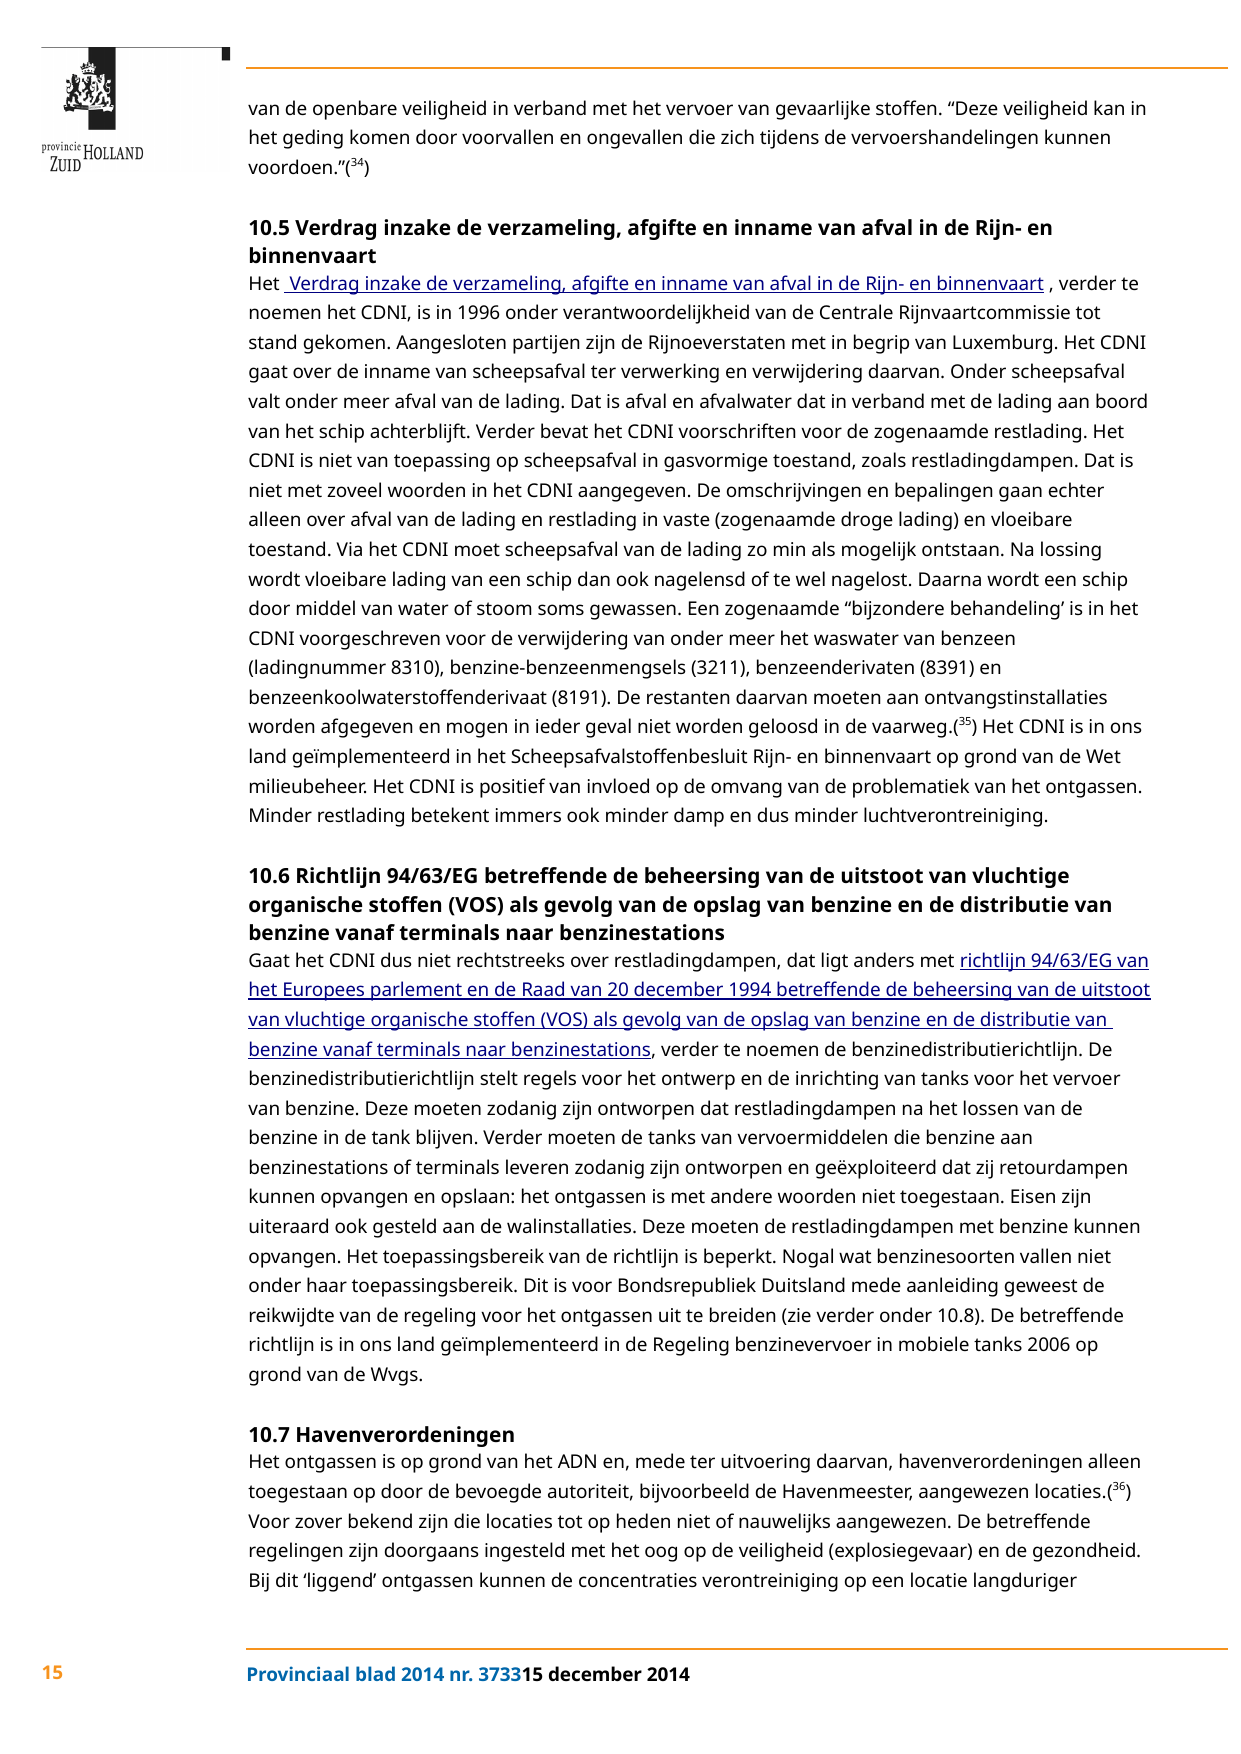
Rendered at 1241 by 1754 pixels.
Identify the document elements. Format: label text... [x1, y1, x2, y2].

text 10.5 Verdrag inzake de verzameling, afgifte en inname van afval in de Rijn- en binnenvaart [248, 213, 1152, 270]
text 10.7 Havenverordeningen [248, 1420, 1152, 1449]
text Het Verdrag inzake de verzameling, afgifte en inname van afval in de Rijn- en binnenvaart , verder te noemen het CDNI, is in 1996 onder verantwoordelijkheid van de Centrale Rijnvaartcommissie tot stand gekomen. Aangesloten partijen zijn de Rijnoeverstaten met in begrip van Luxemburg. Het CDNI gaat over de inname van scheepsafval ter verwerking en verwijdering daarvan. Onder scheepsafval valt onder meer afval van de lading. Dat is afval en afvalwater dat in verband met de lading aan boord van het schip achterblijft. Verder bevat het CDNI voorschriften voor de zogenaamde restlading. Het CDNI is niet van toepassing op scheepsafval in gasvormige toestand, zoals restladingdampen. Dat is niet met zoveel woorden in het CDNI aangegeven. De omschrijvingen en bepalingen gaan echter alleen over afval van de lading en restlading in vaste (zogenaamde droge lading) en vloeibare toestand. Via het CDNI moet scheepsafval van de lading zo min als mogelijk ontstaan. Na lossing wordt vloeibare lading van een schip dan ook nagelensd of te wel nagelost. Daarna wordt een schip door middel van water of stoom soms gewassen. Een zogenaamde “bijzondere behandeling’ is in het CDNI voorgeschreven voor de verwijdering van onder meer het waswater van benzeen (ladingnummer 8310), benzine-benzeenmengsels (3211), benzeenderivaten (8391) en benzeenkoolwaterstoffenderivaat (8191). De restanten daarvan moeten aan ontvangstinstallaties worden afgegeven en mogen in ieder geval niet worden geloosd in de vaarweg.(35) Het CDNI is in ons land geïmplementeerd in het Scheepsafvalstoffenbesluit Rijn- en binnenvaart op grond van de Wet milieubeheer. Het CDNI is positief van invloed op de omvang van de problematiek van het ontgassen. Minder restlading betekent immers ook minder damp en dus minder luchtverontreiniging. [248, 270, 1152, 828]
text 10.6 Richtlijn 94/63/EG betreffende de beheersing van de uitstoot van vluchtige organische stoffen (VOS) als gevolg van de opslag van benzine en de distributie van benzine vanaf terminals naar benzinestations [248, 862, 1152, 947]
text van de openbare veiligheid in verband met het vervoer van gevaarlijke stoffen. “Deze veiligheid kan in het geding komen door voorvallen en ongevallen die zich tijdens de vervoershandelingen kunnen voordoen.”(34) [248, 95, 1152, 180]
text Het ontgassen is op grond van het ADN en, mede ter uitvoering daarvan, havenverordeningen alleen toegestaan op door de bevoegde autoriteit, bijvoorbeeld de Havenmeester, aangewezen locaties.(36) Voor zover bekend zijn die locaties tot op heden niet of nauwelijks aangewezen. De betreffende regelingen zijn doorgaans ingesteld met het oog op de veiligheid (explosiegevaar) en de gezondheid. Bij dit ‘liggend’ ontgassen kunnen de concentraties verontreiniging op een locatie langduriger [248, 1449, 1152, 1593]
text Gaat het CDNI dus niet rechtstreeks over restladingdampen, dat ligt anders met richtlijn 94/63/EG van het Europees parlement en de Raad van 20 december 1994 betreffende de beheersing van de uitstoot van vluchtige organische stoffen (VOS) als gevolg van de opslag van benzine en de distributie van benzine vanaf terminals naar benzinestations, verder te noemen de benzinedistributierichtlijn. De benzinedistributierichtlijn stelt regels voor het ontwerp en de inrichting van tanks voor het vervoer van benzine. Deze moeten zodanig zijn ontworpen dat restladingdampen na het lossen van de benzine in de tank blijven. Verder moeten de tanks van vervoermiddelen die benzine aan benzinestations of terminals leveren zodanig zijn ontworpen en geëxploiteerd dat zij retourdampen kunnen opvangen en opslaan: het ontgassen is met andere woorden niet toegestaan. Eisen zijn uiteraard ook gesteld aan de walinstallaties. Deze moeten de restladingdampen met benzine kunnen opvangen. Het toepassingsbereik van de richtlijn is beperkt. Nogal wat benzinesoorten vallen niet onder haar toepassingsbereik. Dit is voor Bondsrepubliek Duitsland mede aanleiding geweest de reikwijdte van de regeling voor het ontgassen uit te breiden (zie verder onder 10.8). De betreffende richtlijn is in ons land geïmplementeerd in de Regeling benzinevervoer in mobiele tanks 2006 op grond van de Wvgs. [248, 947, 1152, 1387]
picture [41, 47, 231, 172]
